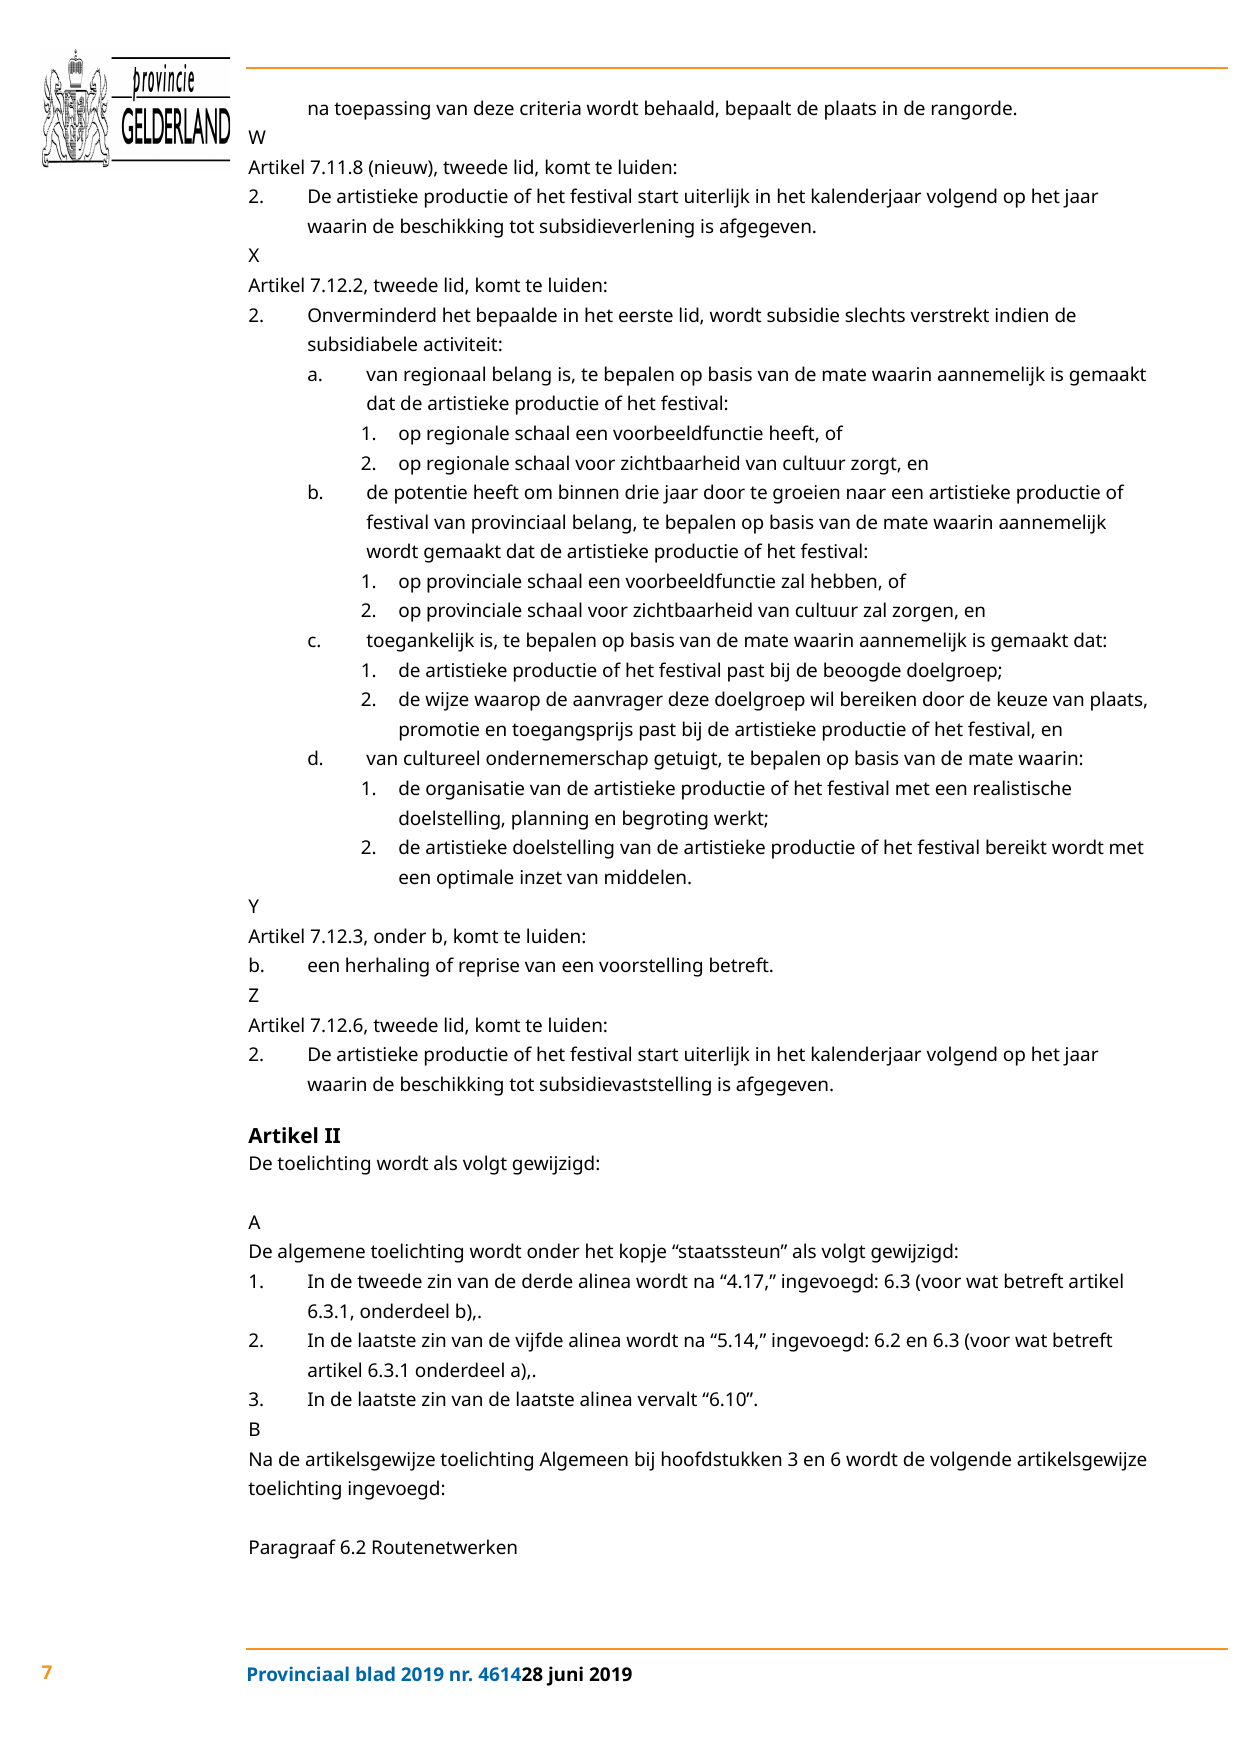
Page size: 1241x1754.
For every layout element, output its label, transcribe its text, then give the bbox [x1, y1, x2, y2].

text Y [248, 893, 1152, 919]
list na toepassing van deze criteria wordt behaald, bepaalt de plaats in de rangorde. [248, 95, 1152, 121]
list van regionaal belang is, te bepalen op basis van de mate waarin aannemelijk is gemaakt dat de artistieke productie of het festival: [307, 361, 1152, 416]
text De toelichting wordt als volgt gewijzigd: [248, 1150, 1152, 1176]
text Paragraaf 6.2 Routenetwerken [248, 1534, 1152, 1560]
text Artikel 7.11.8 (nieuw), tweede lid, komt te luiden: [248, 154, 1152, 180]
list op provinciale schaal voor zichtbaarheid van cultuur zal zorgen, en [361, 598, 1152, 623]
list In de laatste zin van de vijfde alinea wordt na “5.14,” ingevoegd: 6.2 en 6.3 (voor wat betreft artikel 6.3.1 onderdeel a),. [248, 1327, 1152, 1383]
list de wijze waarop de aanvrager deze doelgroep wil bereiken door de keuze van plaats, promotie en toegangsprijs past bij de artistieke productie of het festival, en [361, 686, 1152, 742]
list op regionale schaal voor zichtbaarheid van cultuur zorgt, en [361, 450, 1152, 476]
list toegankelijk is, te bepalen op basis van de mate waarin aannemelijk is gemaakt dat: [307, 627, 1152, 653]
text Artikel 7.12.2, tweede lid, komt te luiden: [248, 272, 1152, 298]
list op regionale schaal een voorbeeldfunctie heeft, of [361, 420, 1152, 446]
list de potentie heeft om binnen drie jaar door te groeien naar een artistieke productie of festival van provinciaal belang, te bepalen op basis van de mate waarin aannemelijk wordt gemaakt dat de artistieke productie of het festival: [307, 479, 1152, 564]
list de artistieke doelstelling van de artistieke productie of het festival bereikt wordt met een optimale inzet van middelen. [361, 834, 1152, 890]
text X [248, 243, 1152, 268]
list In de laatste zin van de laatste alinea vervalt “6.10”. [248, 1387, 1152, 1412]
list de artistieke productie of het festival past bij de beoogde doelgroep; [361, 657, 1152, 683]
text Artikel II [248, 1121, 1152, 1150]
text Z [248, 982, 1152, 1008]
text Na de artikelsgewijze toelichting Algemeen bij hoofdstukken 3 en 6 wordt de volgende artikelsgewijze toelichting ingevoegd: [248, 1446, 1152, 1501]
list Onverminderd het bepaalde in het eerste lid, wordt subsidie slechts verstrekt indien de subsidiabele activiteit: [248, 302, 1152, 357]
list De artistieke productie of het festival start uiterlijk in het kalenderjaar volgend op het jaar waarin de beschikking tot subsidievaststelling is afgegeven. [248, 1041, 1152, 1097]
list de organisatie van de artistieke productie of het festival met een realistische doelstelling, planning en begroting werkt; [361, 775, 1152, 831]
text Artikel 7.12.3, onder b, komt te luiden: [248, 923, 1152, 949]
text De algemene toelichting wordt onder het kopje “staatssteun” als volgt gewijzigd: [248, 1239, 1152, 1264]
text W [248, 124, 1152, 150]
list In de tweede zin van de derde alinea wordt na “4.17,” ingevoegd: 6.3 (voor wat betreft artikel 6.3.1, onderdeel b),. [248, 1268, 1152, 1323]
text Artikel 7.12.6, tweede lid, komt te luiden: [248, 1012, 1152, 1038]
text A [248, 1209, 1152, 1235]
list van cultureel ondernemerschap getuigt, te bepalen op basis van de mate waarin: [307, 746, 1152, 771]
list op provinciale schaal een voorbeeldfunctie zal hebben, of [361, 568, 1152, 594]
list De artistieke productie of het festival start uiterlijk in het kalenderjaar volgend op het jaar waarin de beschikking tot subsidieverlening is afgegeven. [248, 183, 1152, 239]
text B [248, 1416, 1152, 1442]
picture [41, 47, 231, 172]
list een herhaling of reprise van een voorstelling betreft. [248, 953, 1152, 978]
